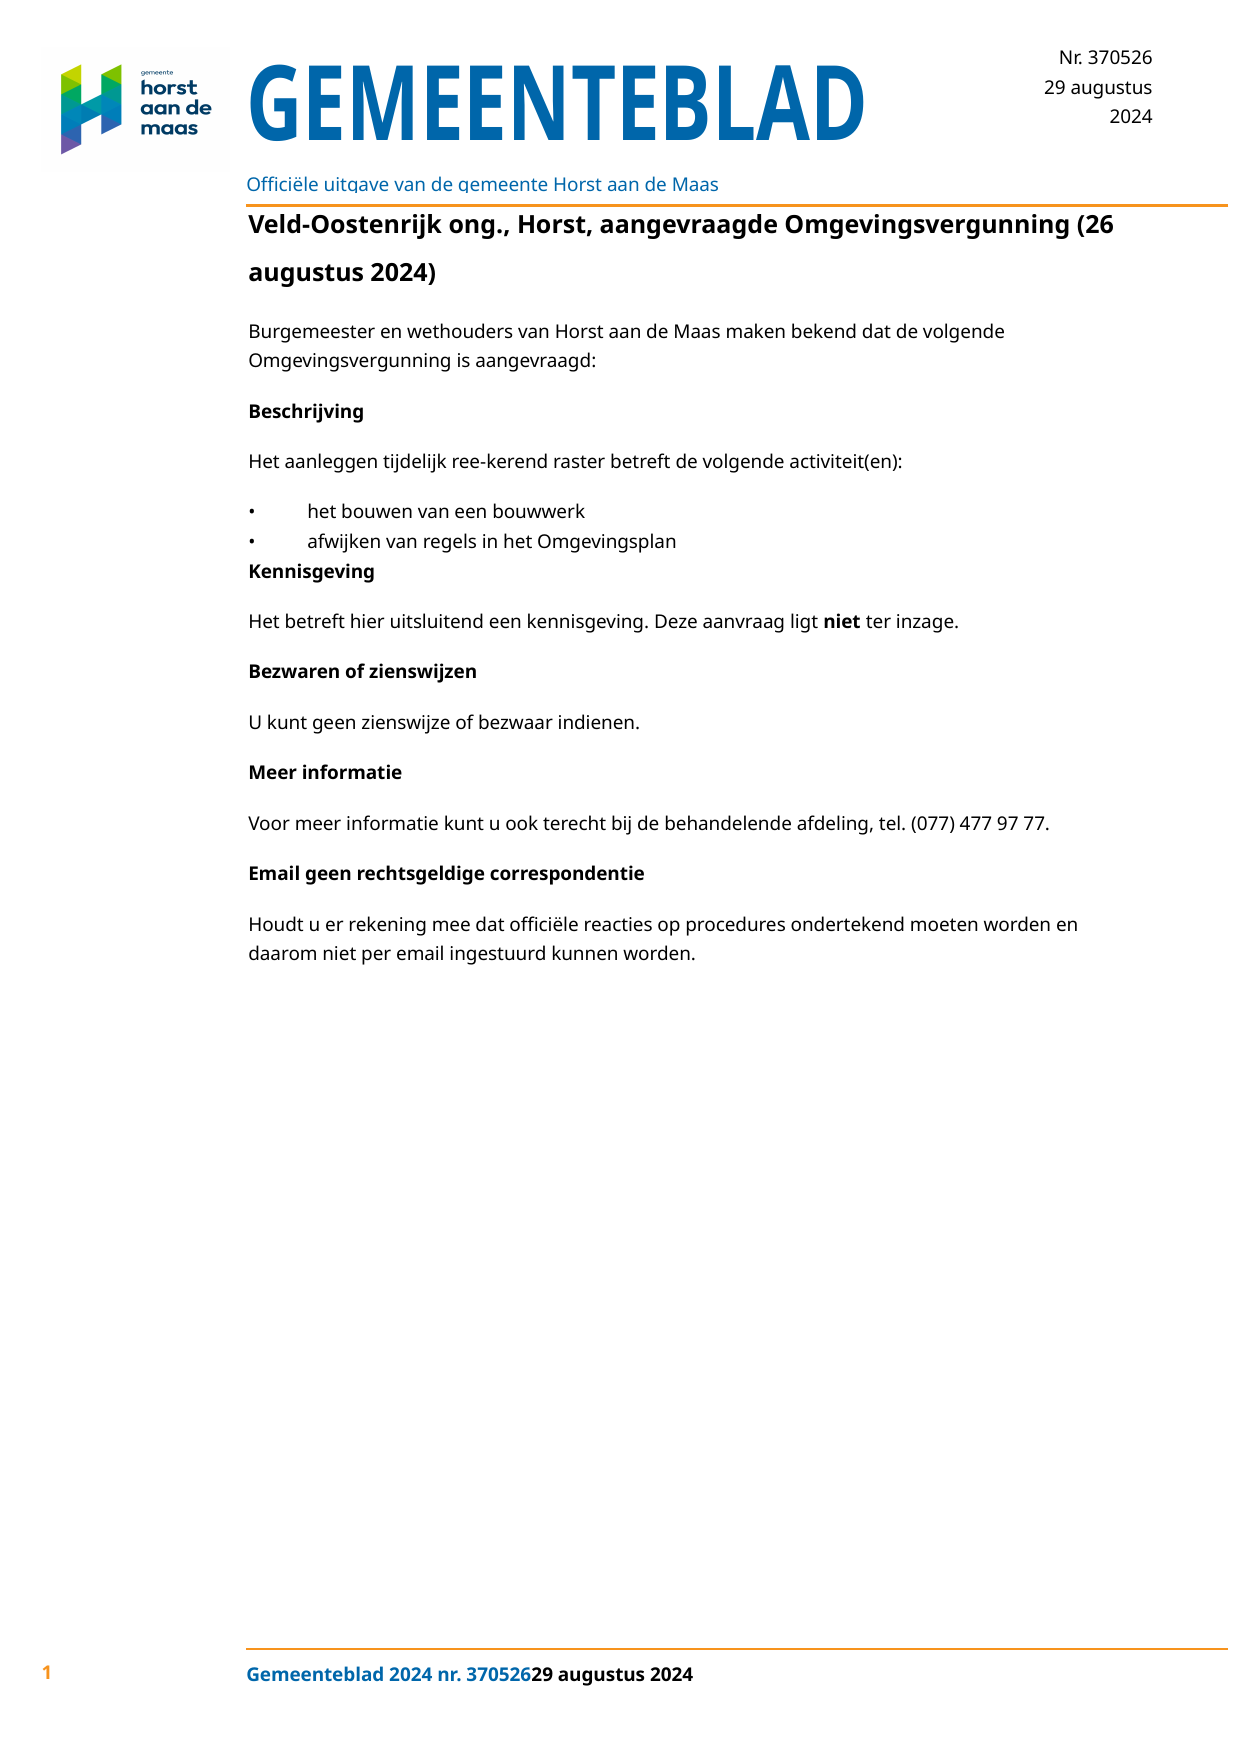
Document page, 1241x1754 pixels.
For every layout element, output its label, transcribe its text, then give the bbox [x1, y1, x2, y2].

text Het aanleggen tijdelijk ree-kerend raster betreft de volgende activiteit(en): [248, 448, 1152, 474]
text U kunt geen zienswijze of bezwaar indienen. [248, 709, 1152, 735]
text Het betreft hier uitsluitend een kennisgeving. Deze aanvraag ligt niet ter inzage. [248, 608, 1152, 634]
text Kennisgeving [248, 558, 1152, 584]
text Voor meer informatie kunt u ook terecht bij de behandelende afdeling, tel. (077) 477 97 77. [248, 810, 1152, 836]
list het bouwen van een bouwwerk [248, 499, 1152, 524]
text Email geen rechtsgeldige correspondentie [248, 860, 1152, 886]
text Houdt u er rekening mee dat officiële reacties op procedures ondertekend moeten worden en daarom niet per email ingestuurd kunnen worden. [248, 911, 1152, 966]
picture [41, 47, 231, 172]
text Veld-Oostenrijk ong., Horst, aangevraagde Omgevingsvergunning (26 augustus 2024) [248, 207, 1152, 288]
text Burgemeester en wethouders van Horst aan de Maas maken bekend dat de volgende Omgevingsvergunning is aangevraagd: [248, 318, 1152, 373]
text Meer informatie [248, 759, 1152, 785]
list afwijken van regels in het Omgevingsplan [248, 528, 1152, 554]
text Beschrijving [248, 398, 1152, 424]
text Bezwaren of zienswijzen [248, 659, 1152, 684]
